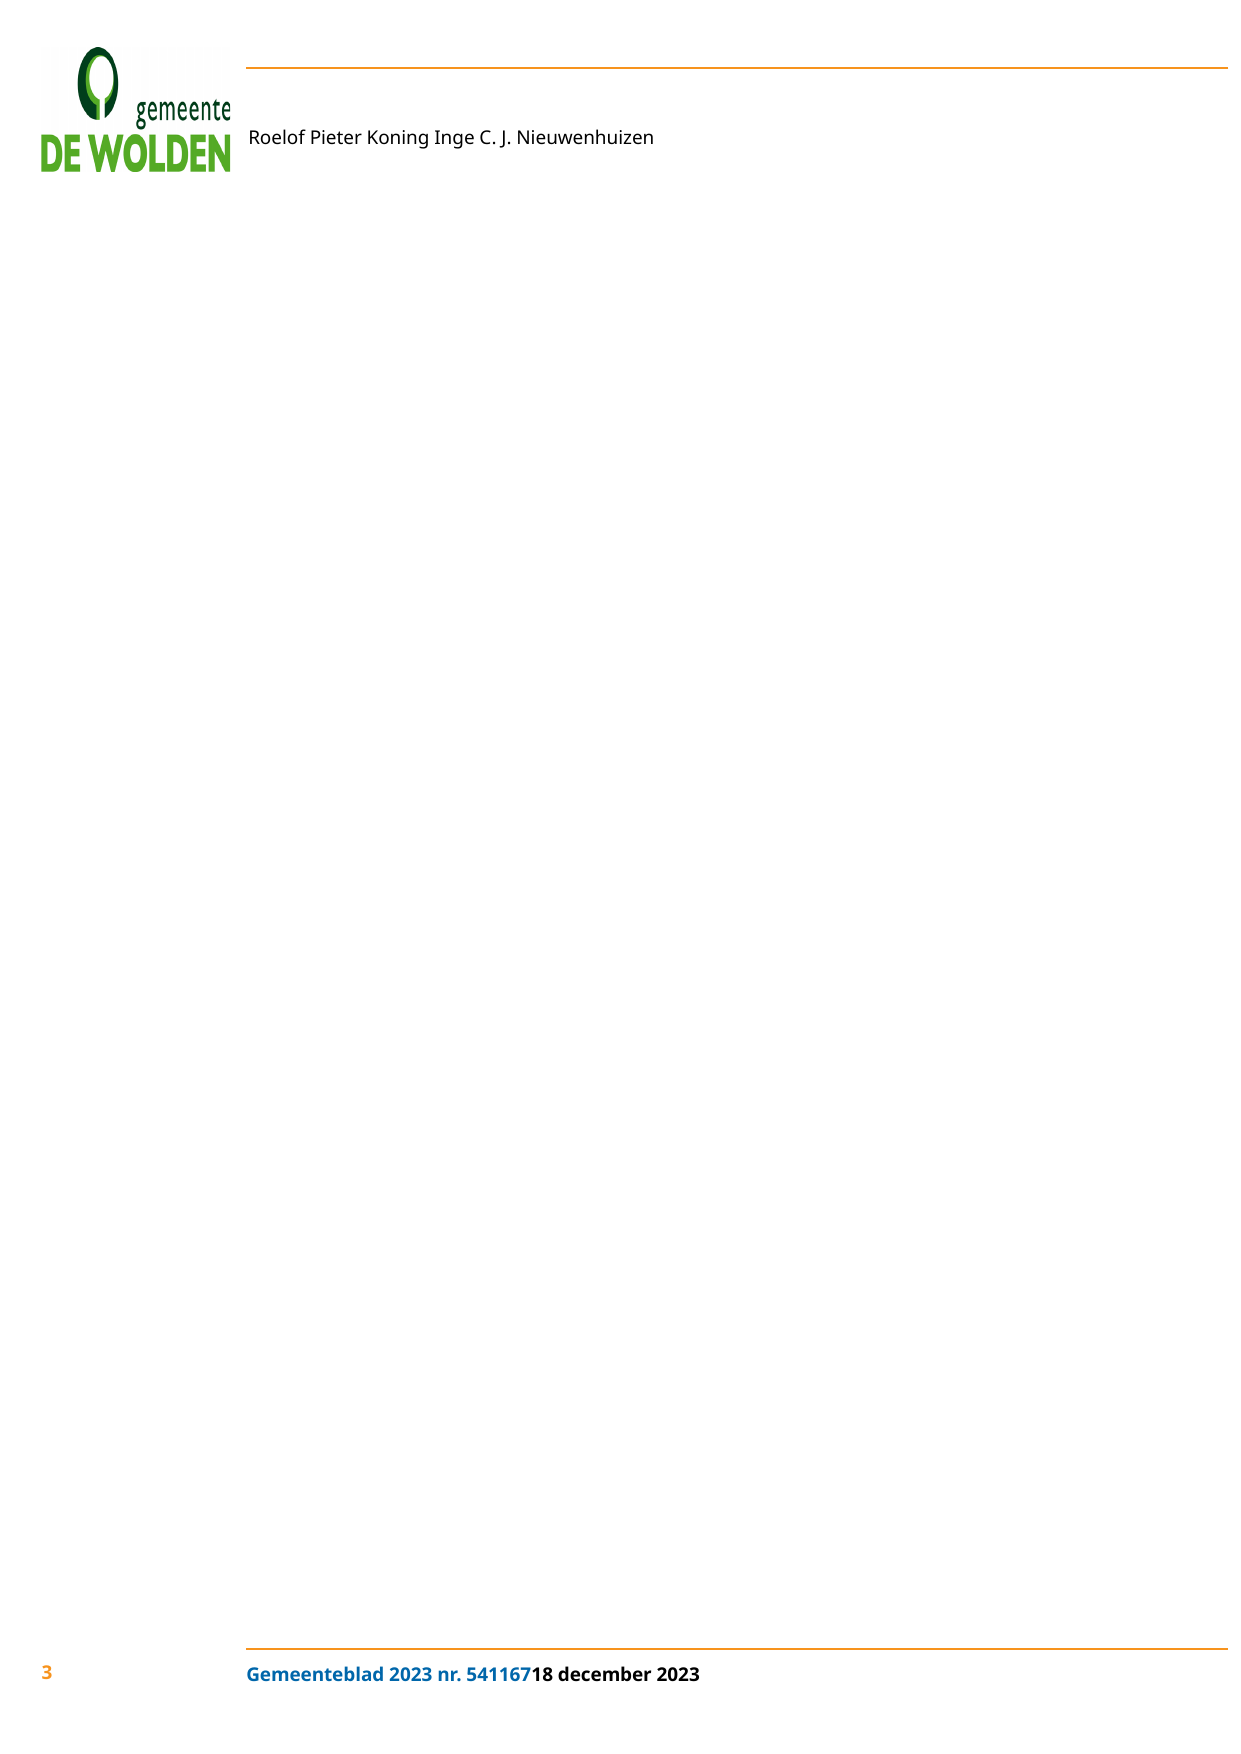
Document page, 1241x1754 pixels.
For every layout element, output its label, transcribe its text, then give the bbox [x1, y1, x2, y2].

picture [41, 47, 231, 172]
text Roelof Pieter Koning Inge C. J. Nieuwenhuizen [248, 124, 1152, 150]
